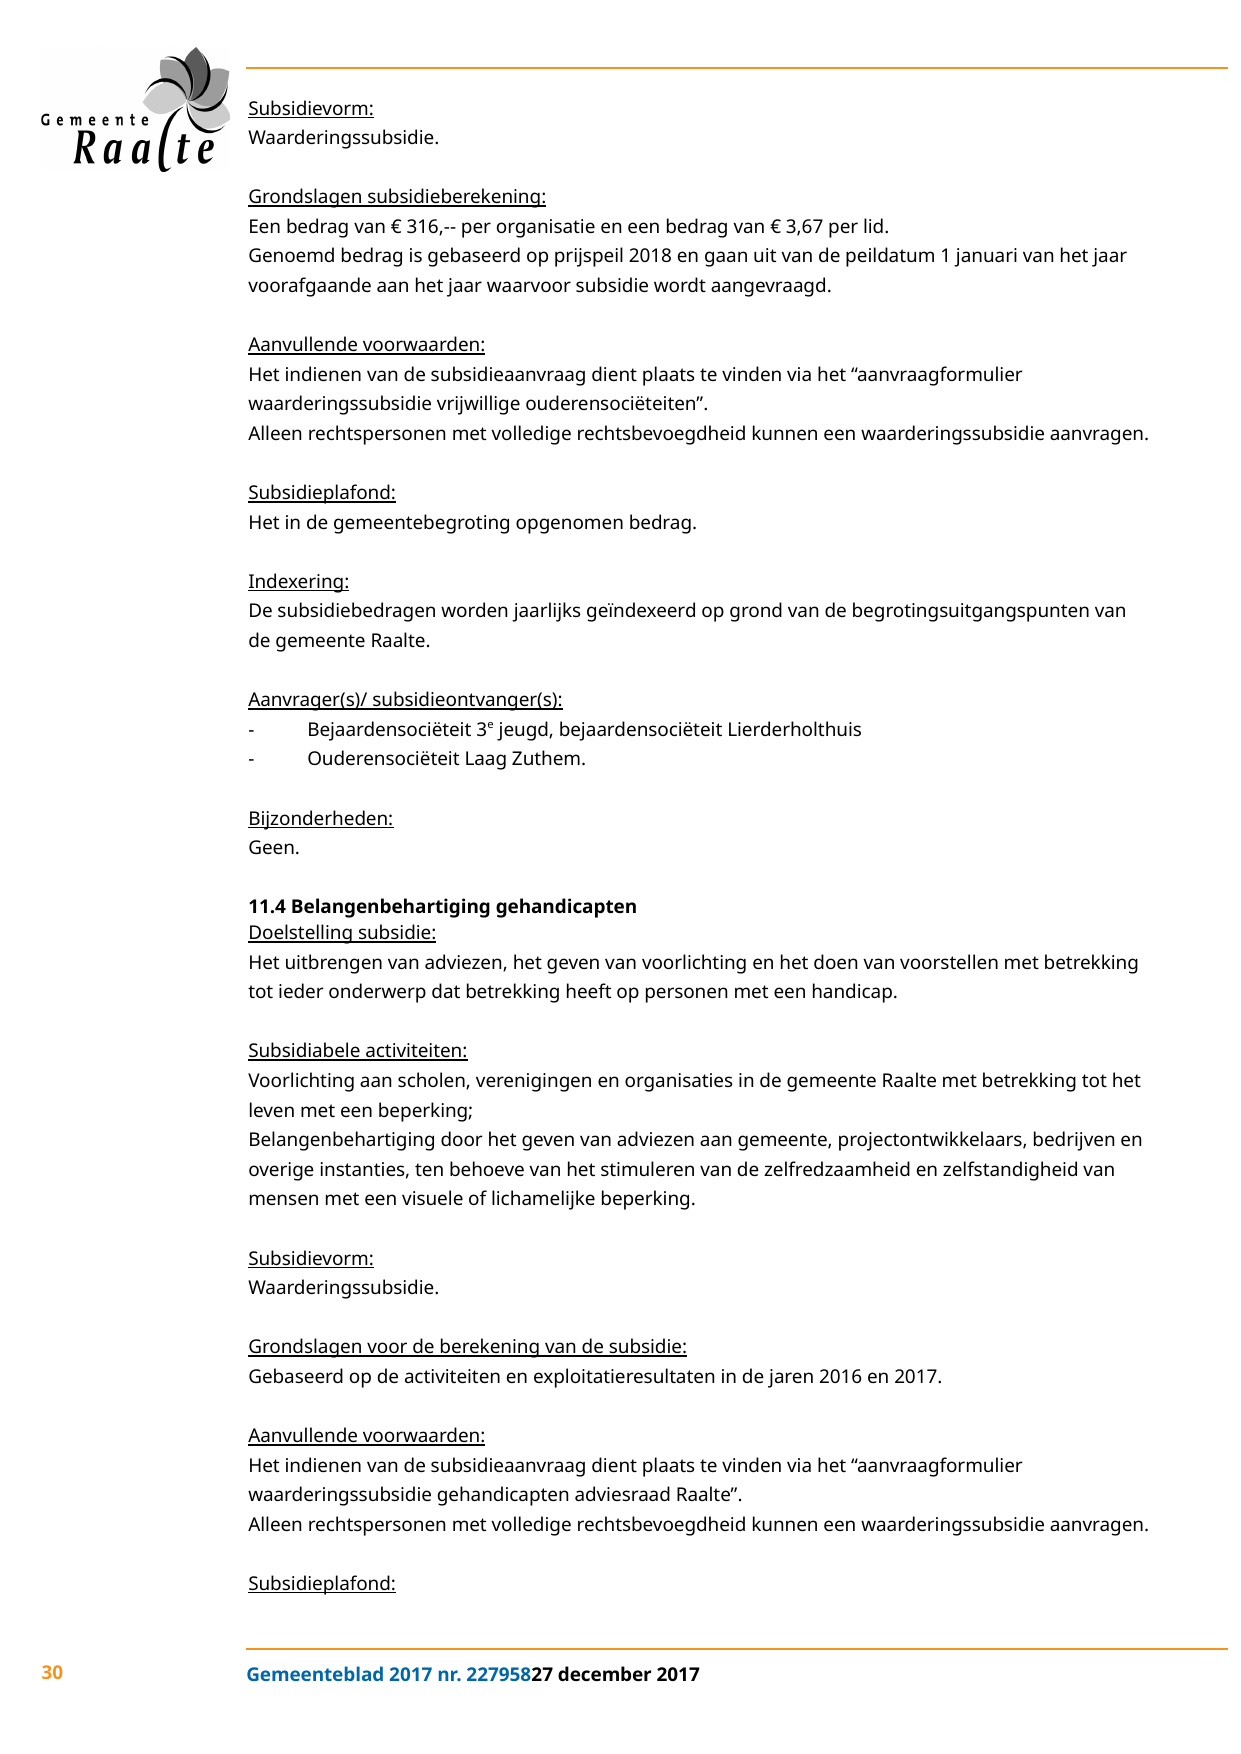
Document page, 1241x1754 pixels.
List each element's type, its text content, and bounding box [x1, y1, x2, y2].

text Aanvrager(s)/ subsidieontvanger(s): [248, 686, 1152, 712]
text Grondslagen voor de berekening van de subsidie: [248, 1333, 1152, 1359]
list Ouderensociëteit Laag Zuthem. [248, 746, 1152, 771]
text De subsidiebedragen worden jaarlijks geïndexeerd op grond van de begrotingsuitgangspunten van de gemeente Raalte. [248, 598, 1152, 653]
text Alleen rechtspersonen met volledige rechtsbevoegdheid kunnen een waarderingssubsidie aanvragen. [248, 420, 1152, 446]
text Gebaseerd op de activiteiten en exploitatieresultaten in de jaren 2016 en 2017. [248, 1363, 1152, 1389]
text Subsidievorm: [248, 1245, 1152, 1270]
list Bejaardensociëteit 3e jeugd, bejaardensociëteit Lierderholthuis [248, 716, 1152, 742]
text Het uitbrengen van adviezen, het geven van voorlichting en het doen van voorstellen met betrekking tot ieder onderwerp dat betrekking heeft op personen met een handicap. [248, 949, 1152, 1004]
picture [41, 47, 231, 172]
text Doelstelling subsidie: [248, 919, 1152, 945]
text Subsidievorm: [248, 95, 1152, 121]
text Voorlichting aan scholen, verenigingen en organisaties in de gemeente Raalte met betrekking tot het leven met een beperking; [248, 1067, 1152, 1122]
text Een bedrag van € 316,-- per organisatie en een bedrag van € 3,67 per lid. [248, 213, 1152, 239]
text 11.4 Belangenbehartiging gehandicapten [248, 893, 1152, 919]
text Indexering: [248, 568, 1152, 594]
text Subsidieplafond: [248, 479, 1152, 505]
text Waarderingssubsidie. [248, 124, 1152, 150]
text Geen. [248, 834, 1152, 860]
text Subsidieplafond: [248, 1570, 1152, 1596]
text Subsidiabele activiteiten: [248, 1038, 1152, 1063]
text Bijzonderheden: [248, 805, 1152, 831]
text Aanvullende voorwaarden: [248, 1422, 1152, 1448]
text Het indienen van de subsidieaanvraag dient plaats te vinden via het “aanvraagformulier waarderingssubsidie vrijwillige ouderensociëteiten”. [248, 361, 1152, 416]
text Grondslagen subsidieberekening: [248, 183, 1152, 209]
text Belangenbehartiging door het geven van adviezen aan gemeente, projectontwikkelaars, bedrijven en overige instanties, ten behoeve van het stimuleren van de zelfredzaamheid en zelfstandigheid van mensen met een visuele of lichamelijke beperking. [248, 1126, 1152, 1211]
text Het in de gemeentebegroting opgenomen bedrag. [248, 509, 1152, 535]
text Aanvullende voorwaarden: [248, 331, 1152, 357]
text Waarderingssubsidie. [248, 1274, 1152, 1300]
text Genoemd bedrag is gebaseerd op prijspeil 2018 en gaan uit van de peildatum 1 januari van het jaar voorafgaande aan het jaar waarvoor subsidie wordt aangevraagd. [248, 243, 1152, 298]
text Alleen rechtspersonen met volledige rechtsbevoegdheid kunnen een waarderingssubsidie aanvragen. [248, 1511, 1152, 1537]
text Het indienen van de subsidieaanvraag dient plaats te vinden via het “aanvraagformulier waarderingssubsidie gehandicapten adviesraad Raalte”. [248, 1452, 1152, 1507]
